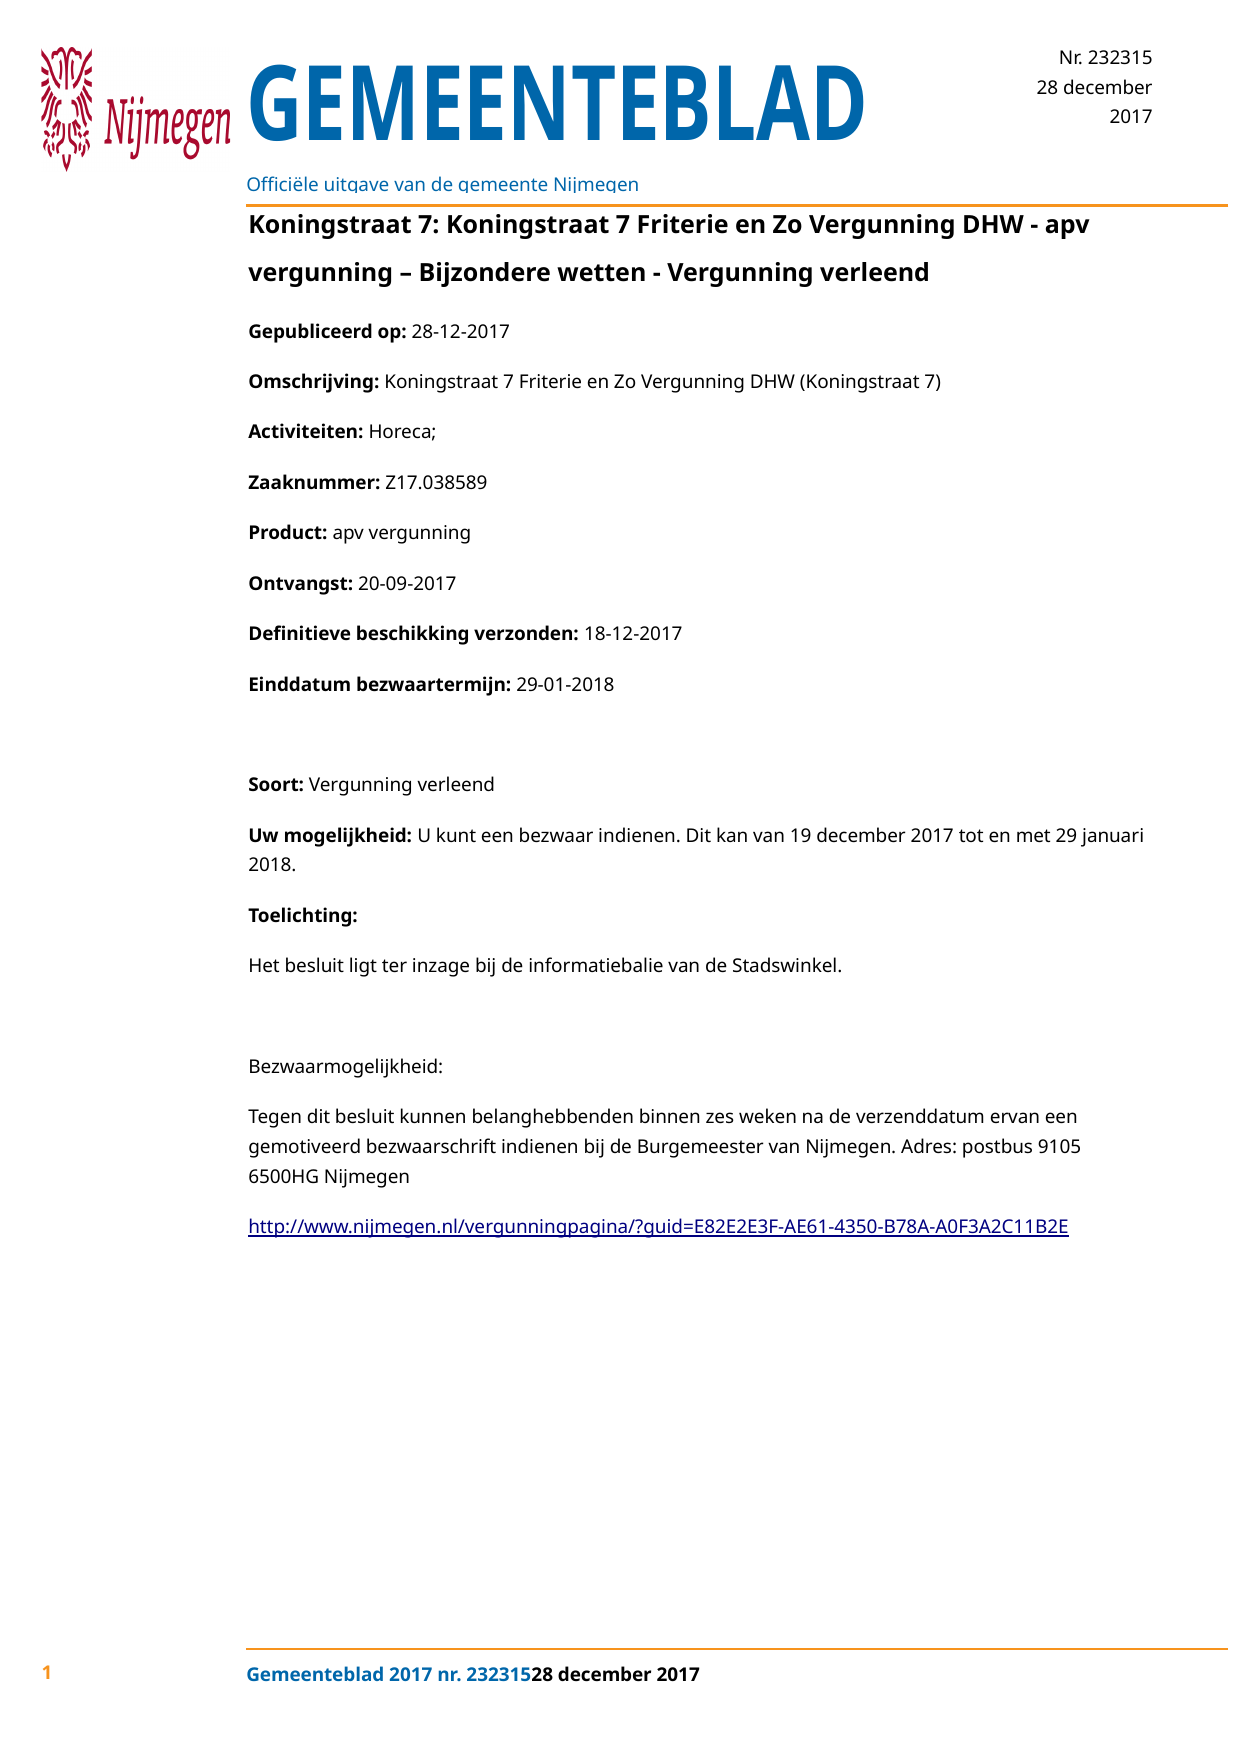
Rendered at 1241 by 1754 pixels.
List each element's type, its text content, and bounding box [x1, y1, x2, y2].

text Uw mogelijkheid: U kunt een bezwaar indienen. Dit kan van 19 december 2017 tot en met 29 januari 2018. [248, 822, 1152, 877]
text Omschrijving: Koningstraat 7 Friterie en Zo Vergunning DHW (Koningstraat 7) [248, 368, 1152, 394]
text Koningstraat 7: Koningstraat 7 Friterie en Zo Vergunning DHW - apv vergunning – Bijzondere wetten - Vergunning verleend [248, 207, 1152, 288]
text Ontvangst: 20-09-2017 [248, 570, 1152, 596]
text Definitieve beschikking verzonden: 18-12-2017 [248, 620, 1152, 646]
text Toelichting: [248, 902, 1152, 928]
text Einddatum bezwaartermijn: 29-01-2018 [248, 671, 1152, 697]
text Tegen dit besluit kunnen belanghebbenden binnen zes weken na de verzenddatum ervan een gemotiveerd bezwaarschrift indienen bij de Burgemeester van Nijmegen. Adres: postbus 9105 6500HG Nijmegen [248, 1104, 1152, 1189]
text Gepubliceerd op: 28-12-2017 [248, 318, 1152, 344]
text Het besluit ligt ter inzage bij de informatiebalie van de Stadswinkel. [248, 952, 1152, 978]
text http://www.nijmegen.nl/vergunningpagina/?guid=E82E2E3F-AE61-4350-B78A-A0F3A2C11B2E [248, 1213, 1152, 1239]
text Soort: Vergunning verleend [248, 772, 1152, 797]
text Product: apv vergunning [248, 519, 1152, 545]
text Bezwaarmogelijkheid: [248, 1053, 1152, 1079]
text Activiteiten: Horeca; [248, 419, 1152, 444]
picture [41, 47, 231, 172]
text Zaaknummer: Z17.038589 [248, 469, 1152, 495]
